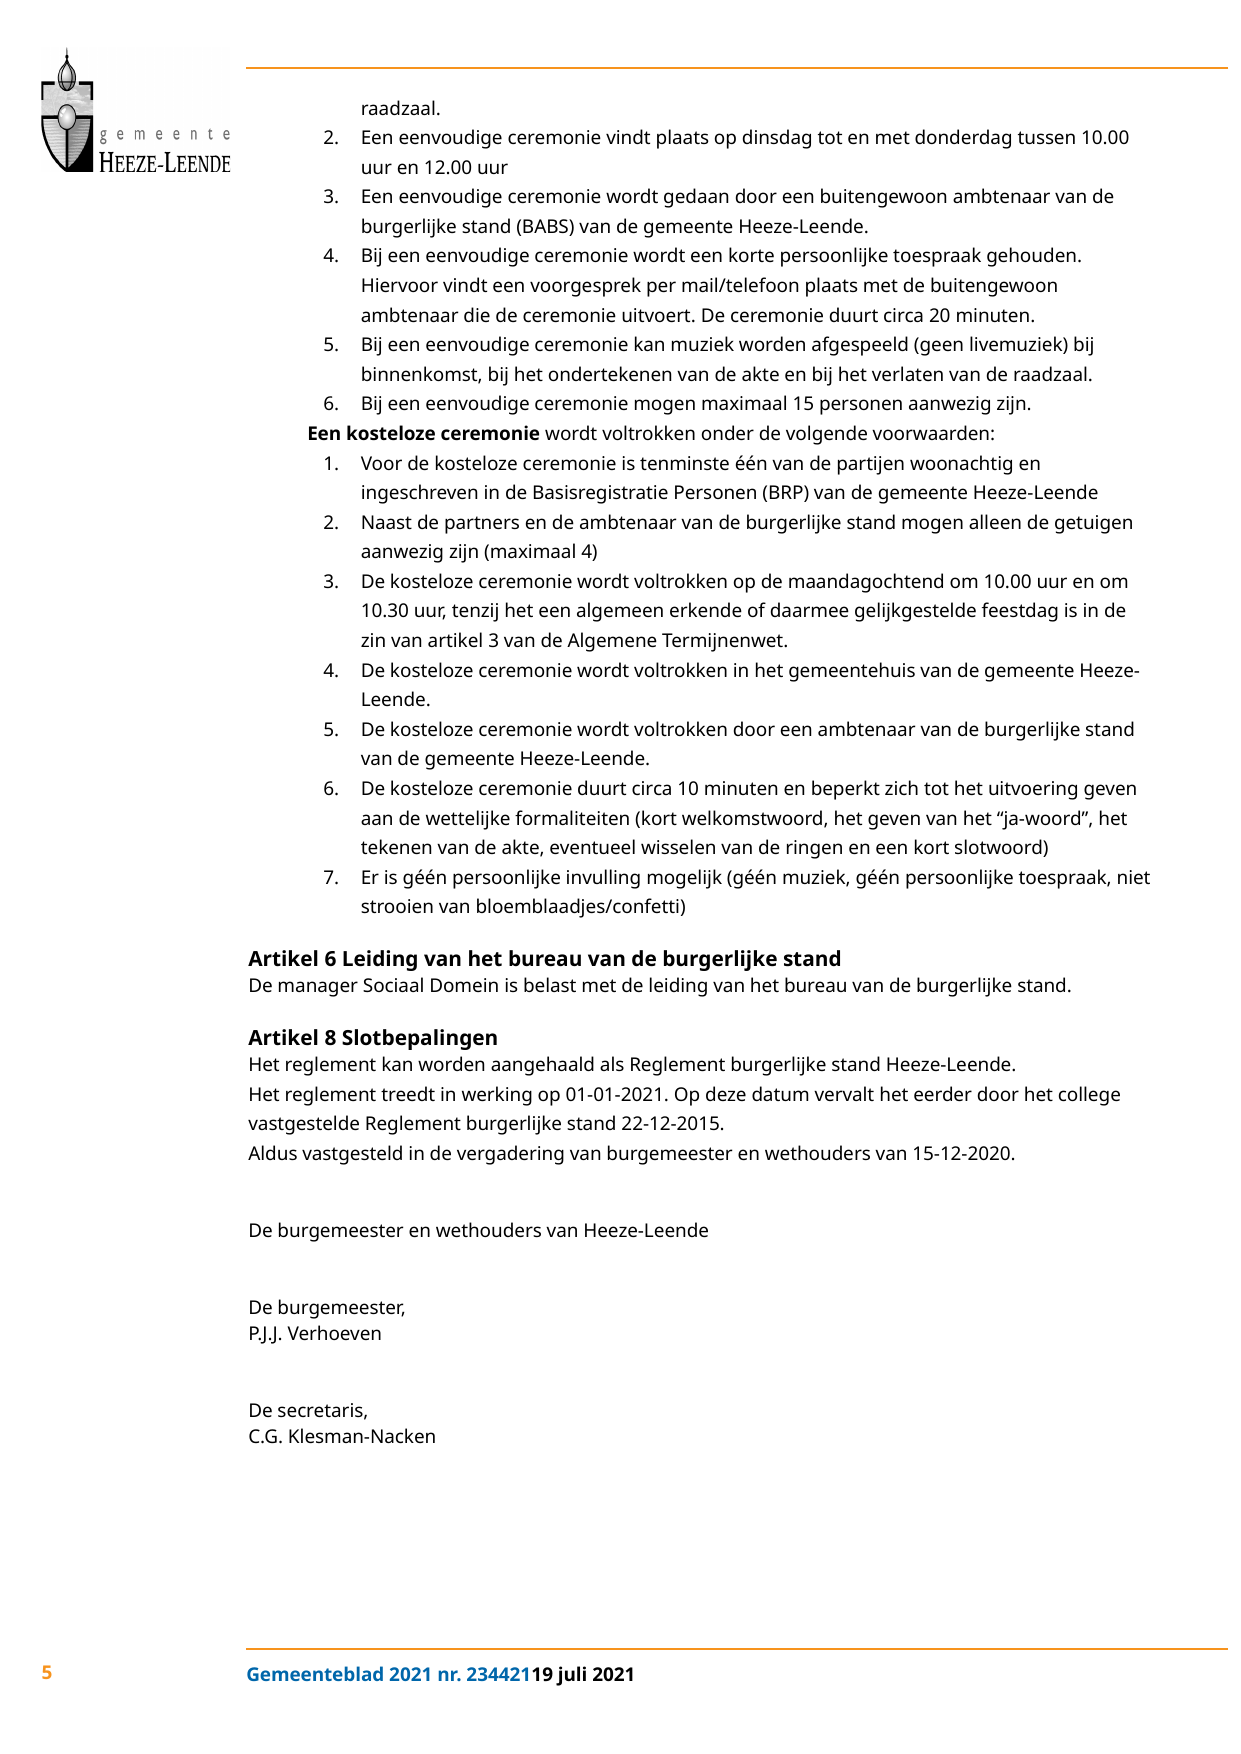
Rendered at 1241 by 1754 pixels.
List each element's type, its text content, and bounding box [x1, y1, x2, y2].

text Het reglement kan worden aangehaald als Reglement burgerlijke stand Heeze-Leende. [248, 1051, 1152, 1077]
list Bij een eenvoudige ceremonie wordt een korte persoonlijke toespraak gehouden. Hiervoor vindt een voorgesprek per mail/telefoon plaats met de buitengewoon ambtenaar die de ceremonie uitvoert. De ceremonie duurt circa 20 minuten. [323, 243, 1152, 328]
text C.G. Klesman-Nacken [248, 1423, 1152, 1449]
text De manager Sociaal Domein is belast met de leiding van het bureau van de burgerlijke stand. [248, 972, 1152, 998]
list De kosteloze ceremonie wordt voltrokken door een ambtenaar van de burgerlijke stand van de gemeente Heeze-Leende. [323, 716, 1152, 771]
text P.J.J. Verhoeven [248, 1320, 1152, 1346]
picture [41, 47, 231, 172]
list Er is géén persoonlijke invulling mogelijk (géén muziek, géén persoonlijke toespraak, niet strooien van bloemblaadjes/confetti) [323, 864, 1152, 919]
list raadzaal. [323, 95, 1152, 121]
text Aldus vastgesteld in de vergadering van burgemeester en wethouders van 15-12-2020. [248, 1140, 1152, 1166]
list Bij een eenvoudige ceremonie mogen maximaal 15 personen aanwezig zijn. [323, 391, 1152, 416]
list Een eenvoudige ceremonie vindt plaats op dinsdag tot en met donderdag tussen 10.00 uur en 12.00 uur [323, 124, 1152, 180]
text Artikel 6 Leiding van het bureau van de burgerlijke stand [248, 944, 1152, 972]
list Naast de partners en de ambtenaar van de burgerlijke stand mogen alleen de getuigen aanwezig zijn (maximaal 4) [323, 509, 1152, 564]
text De burgemeester en wethouders van Heeze-Leende [248, 1217, 1152, 1243]
text Het reglement treedt in werking op 01-01-2021. Op deze datum vervalt het eerder door het college vastgestelde Reglement burgerlijke stand 22-12-2015. [248, 1081, 1152, 1136]
list De kosteloze ceremonie duurt circa 10 minuten en beperkt zich tot het uitvoering geven aan de wettelijke formaliteiten (kort welkomstwoord, het geven van het “ja-woord”, het tekenen van de akte, eventueel wisselen van de ringen en een kort slotwoord) [323, 775, 1152, 860]
text De burgemeester, [248, 1294, 1152, 1320]
list Bij een eenvoudige ceremonie kan muziek worden afgespeeld (geen livemuziek) bij binnenkomst, bij het ondertekenen van de akte en bij het verlaten van de raadzaal. [323, 331, 1152, 387]
list Een eenvoudige ceremonie wordt gedaan door een buitengewoon ambtenaar van de burgerlijke stand (BABS) van de gemeente Heeze-Leende. [323, 183, 1152, 239]
list Een kosteloze ceremonie wordt voltrokken onder de volgende voorwaarden: [248, 420, 1152, 446]
list Voor de kosteloze ceremonie is tenminste één van de partijen woonachtig en ingeschreven in de Basisregistratie Personen (BRP) van de gemeente Heeze-Leende [323, 450, 1152, 505]
list De kosteloze ceremonie wordt voltrokken op de maandagochtend om 10.00 uur en om 10.30 uur, tenzij het een algemeen erkende of daarmee gelijkgestelde feestdag is in de zin van artikel 3 van de Algemene Termijnenwet. [323, 568, 1152, 653]
text De secretaris, [248, 1397, 1152, 1423]
list De kosteloze ceremonie wordt voltrokken in het gemeentehuis van de gemeente Heeze-Leende. [323, 657, 1152, 712]
text Artikel 8 Slotbepalingen [248, 1023, 1152, 1051]
